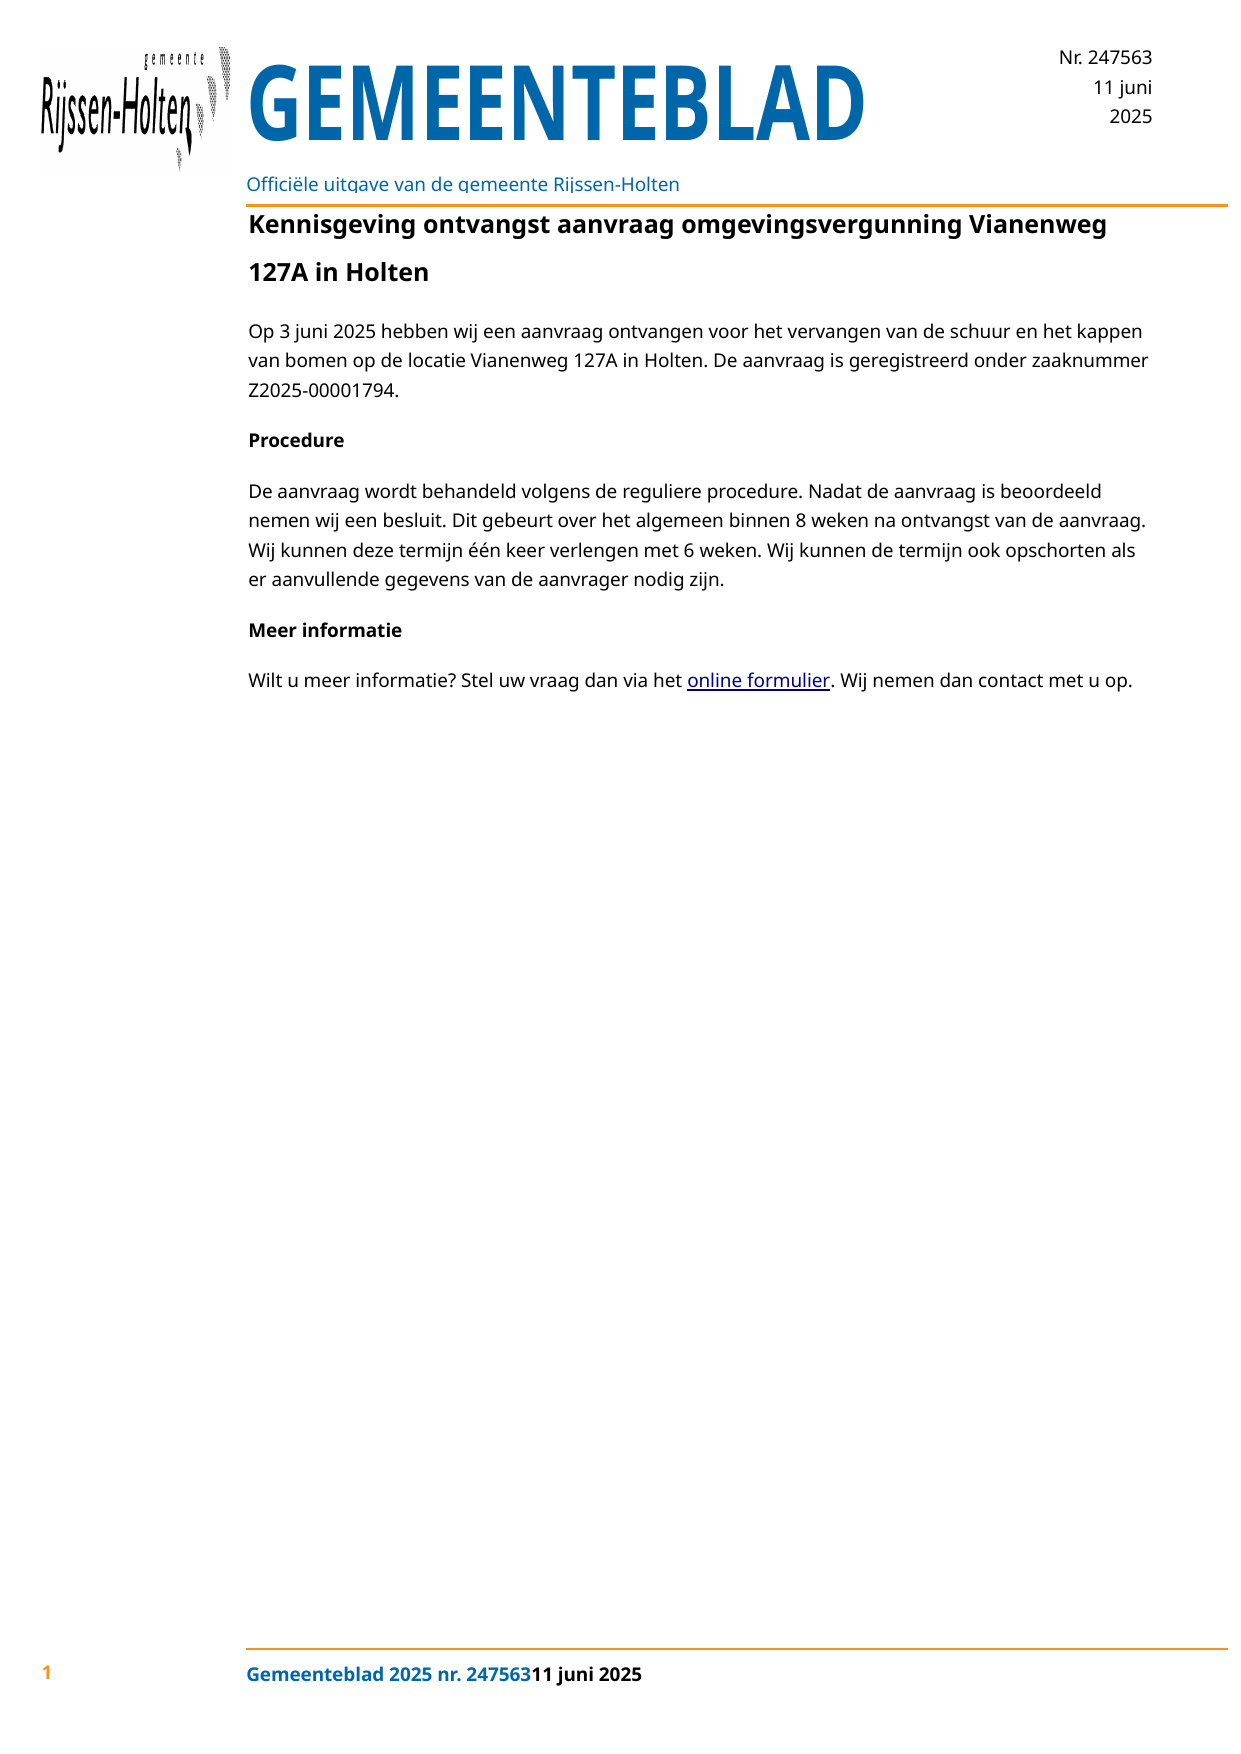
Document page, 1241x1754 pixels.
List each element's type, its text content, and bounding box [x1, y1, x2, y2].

text Procedure [248, 427, 1152, 453]
text Kennisgeving ontvangst aanvraag omgevingsvergunning Vianenweg 127A in Holten [248, 207, 1152, 288]
text Meer informatie [248, 617, 1152, 643]
text Wilt u meer informatie? Stel uw vraag dan via het online formulier. Wij nemen dan contact met u op. [248, 667, 1152, 693]
picture [41, 47, 231, 172]
text De aanvraag wordt behandeld volgens de reguliere procedure. Nadat de aanvraag is beoordeeld nemen wij een besluit. Dit gebeurt over het algemeen binnen 8 weken na ontvangst van de aanvraag. Wij kunnen deze termijn één keer verlengen met 6 weken. Wij kunnen de termijn ook opschorten als er aanvullende gegevens van de aanvrager nodig zijn. [248, 478, 1152, 592]
text Op 3 juni 2025 hebben wij een aanvraag ontvangen voor het vervangen van de schuur en het kappen van bomen op de locatie Vianenweg 127A in Holten. De aanvraag is geregistreerd onder zaaknummer Z2025-00001794. [248, 318, 1152, 403]
